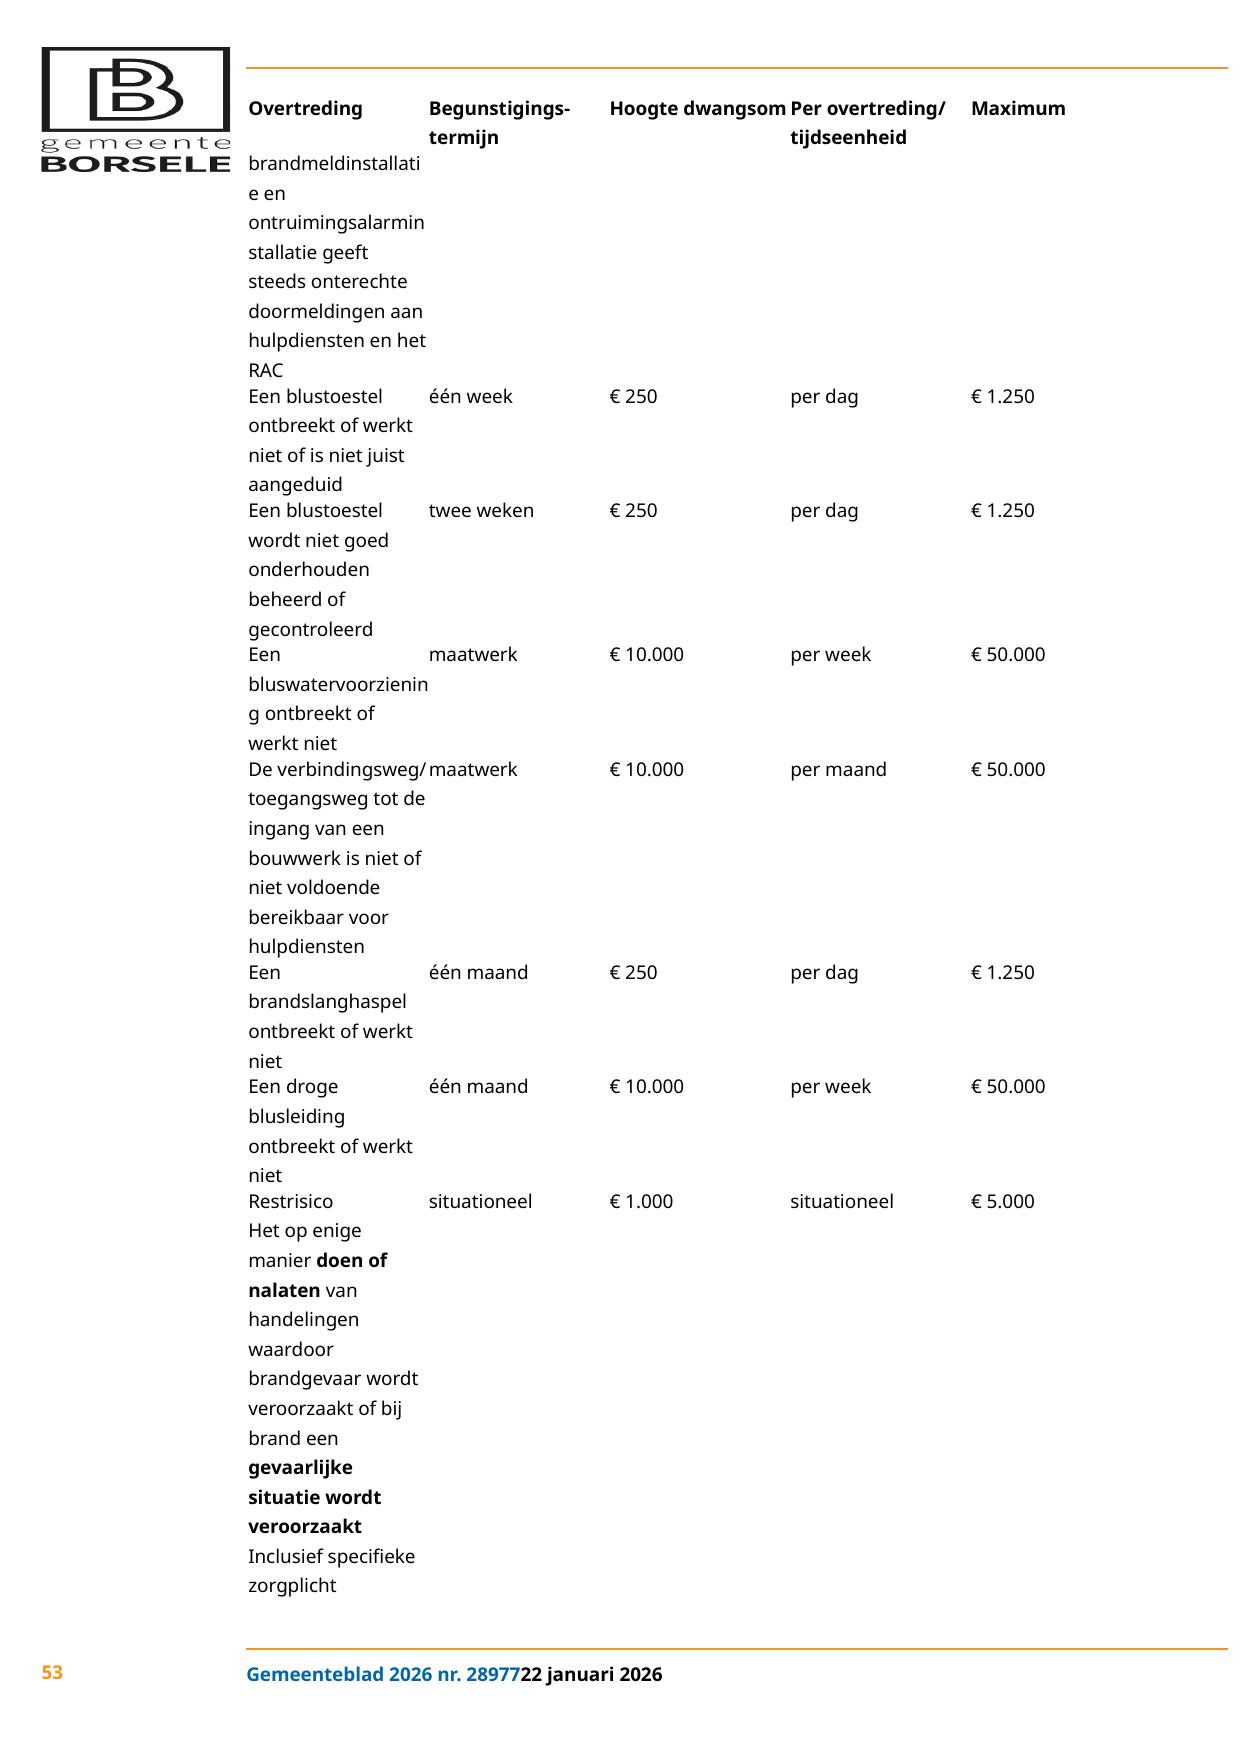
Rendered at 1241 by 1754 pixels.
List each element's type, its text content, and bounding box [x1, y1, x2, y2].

table_header Maximum [971, 95, 1152, 150]
table_header Hoogte dwangsom [609, 95, 790, 150]
table_cell situationeel [790, 1188, 971, 1598]
table_cell brandmeldinstallatie en ontruimingsalarminstallatie geeft steeds onterechte doormeldingen aan hulpdiensten en het RAC [248, 150, 429, 383]
table_cell € 250 [609, 959, 790, 1074]
table_cell per maand [790, 756, 971, 959]
table_cell maatwerk [429, 756, 609, 959]
table_cell € 10.000 [609, 641, 790, 756]
table_cell € 1.000 [609, 1188, 790, 1598]
table_cell situationeel [429, 1188, 609, 1598]
table_header Per overtreding/ tijdseenheid [790, 95, 971, 150]
table_cell [429, 150, 609, 383]
table_cell € 5.000 [971, 1188, 1152, 1598]
table_cell Een bluswatervoorziening ontbreekt of werkt niet [248, 641, 429, 756]
table_cell één maand [429, 1074, 609, 1188]
table_cell één maand [429, 959, 609, 1074]
table_cell De verbindingsweg/ toegangsweg tot de ingang van een bouwwerk is niet of niet voldoende bereikbaar voor hulpdiensten [248, 756, 429, 959]
table_cell per dag [790, 498, 971, 641]
table_cell € 1.250 [971, 498, 1152, 641]
table_cell twee weken [429, 498, 609, 641]
table_cell per week [790, 641, 971, 756]
table_cell per dag [790, 959, 971, 1074]
table_cell € 10.000 [609, 1074, 790, 1188]
table_cell [790, 150, 971, 383]
table_cell [971, 150, 1152, 383]
table_header Overtreding [248, 95, 429, 150]
table_cell € 1.250 [971, 959, 1152, 1074]
table_cell per week [790, 1074, 971, 1188]
table_cell Een brandslanghaspel ontbreekt of werkt niet [248, 959, 429, 1074]
table_cell per dag [790, 383, 971, 497]
table_cell Een blustoestel ontbreekt of werkt niet of is niet juist aangeduid [248, 383, 429, 497]
table_cell maatwerk [429, 641, 609, 756]
table_cell € 50.000 [971, 756, 1152, 959]
table_cell € 10.000 [609, 756, 790, 959]
picture [41, 47, 231, 172]
table_cell € 50.000 [971, 1074, 1152, 1188]
table_cell € 250 [609, 498, 790, 641]
table_cell [609, 150, 790, 383]
table_header Begunstigings-termijn [429, 95, 609, 150]
table_cell € 50.000 [971, 641, 1152, 756]
table_cell Een blustoestel wordt niet goed onderhouden beheerd of gecontroleerd [248, 498, 429, 641]
table_cell € 1.250 [971, 383, 1152, 497]
table_cell € 250 [609, 383, 790, 497]
table_cell Een droge blusleiding ontbreekt of werkt niet [248, 1074, 429, 1188]
table_cell Restrisico Het op enige manier doen of nalaten van handelingen waardoor brandgevaar wordt veroorzaakt of bij brand een gevaarlijke situatie wordt veroorzaakt Inclusief specifieke zorgplicht [248, 1188, 429, 1598]
table_cell één week [429, 383, 609, 497]
